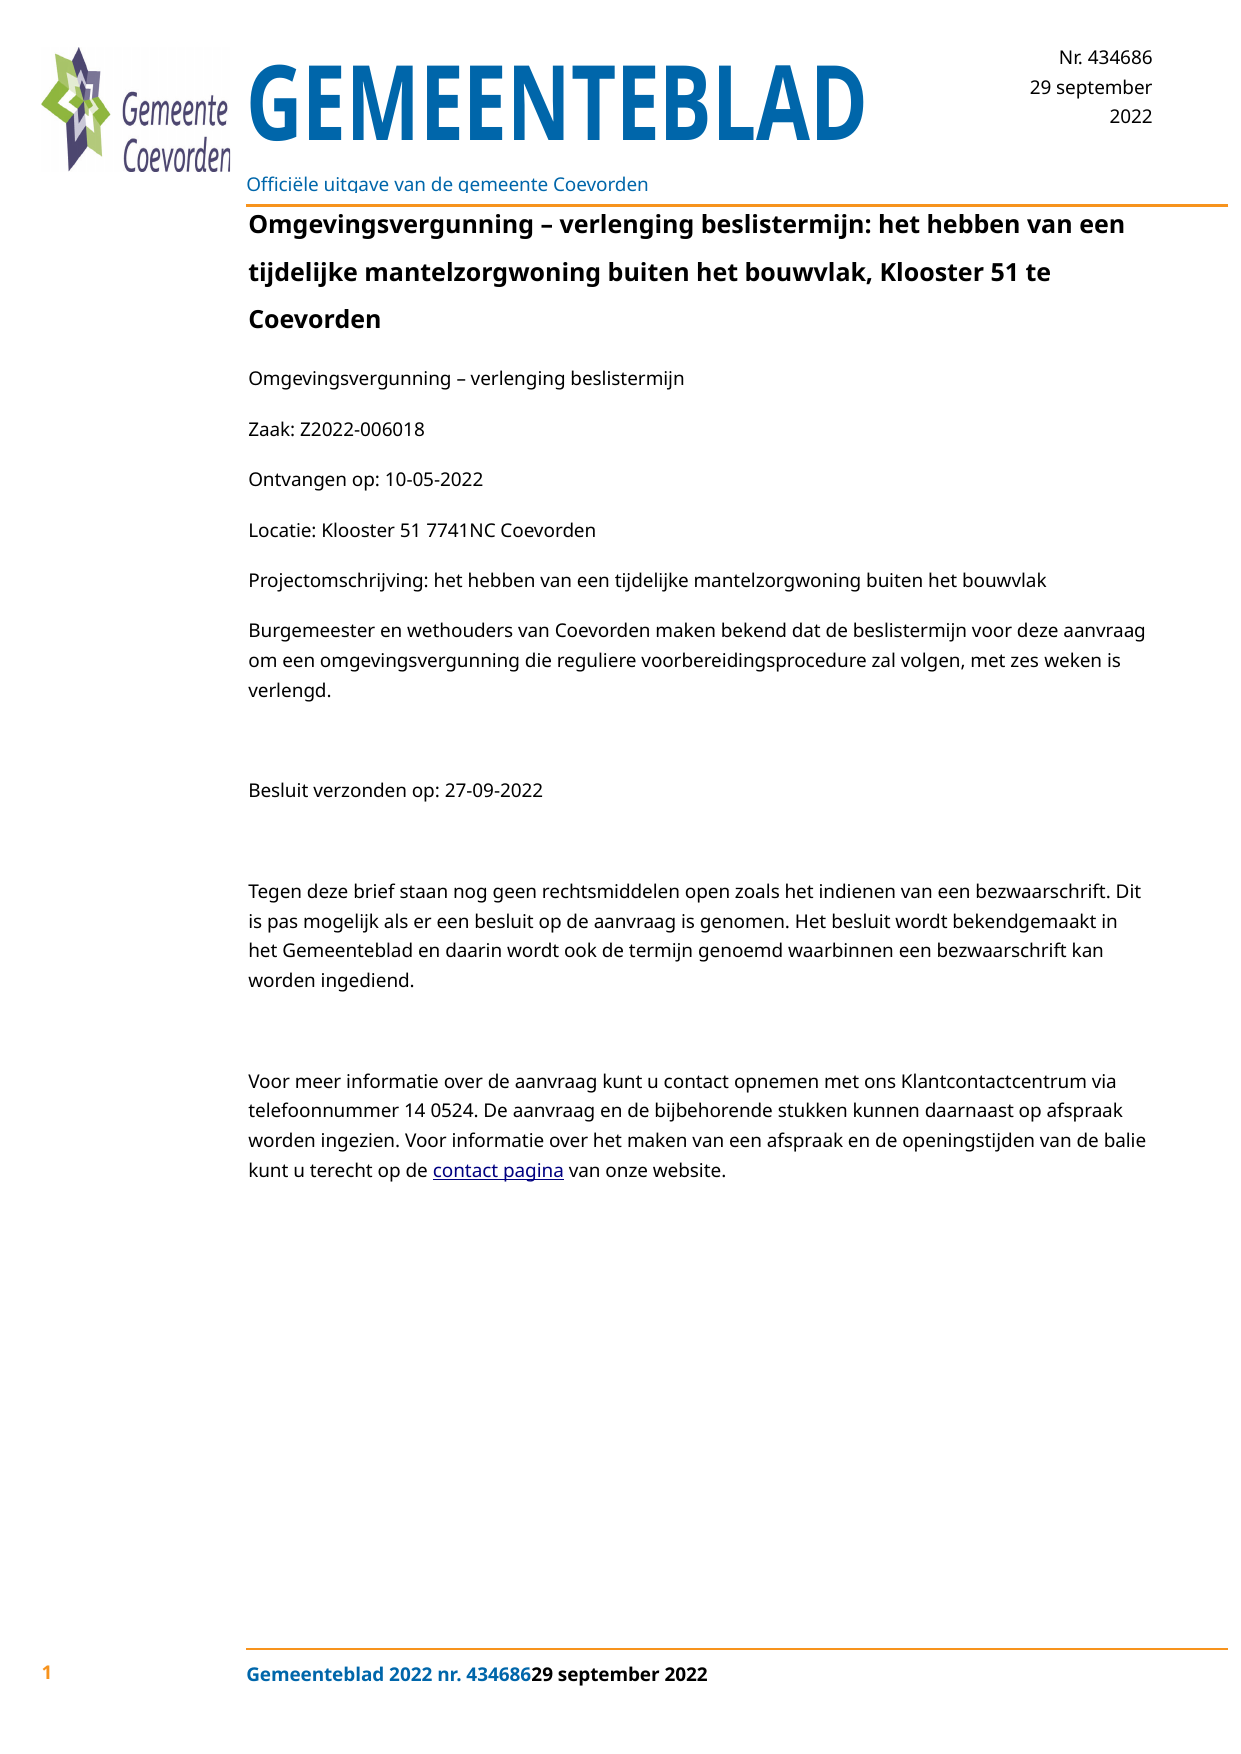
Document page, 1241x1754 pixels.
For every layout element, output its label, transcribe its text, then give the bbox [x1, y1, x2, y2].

text Tegen deze brief staan nog geen rechtsmiddelen open zoals het indienen van een bezwaarschrift. Dit is pas mogelijk als er een besluit op de aanvraag is genomen. Het besluit wordt bekendgemaakt in het Gemeenteblad en daarin wordt ook de termijn genoemd waarbinnen een bezwaarschrift kan worden ingediend. [248, 878, 1152, 993]
text Besluit verzonden op: 27-09-2022 [248, 778, 1152, 803]
picture [41, 47, 231, 172]
text Ontvangen op: 10-05-2022 [248, 466, 1152, 492]
text Burgemeester en wethouders van Coevorden maken bekend dat de beslistermijn voor deze aanvraag om een omgevingsvergunning die reguliere voorbereidingsprocedure zal volgen, met zes weken is verlengd. [248, 618, 1152, 702]
text Omgevingsvergunning – verlenging beslistermijn [248, 366, 1152, 391]
text Omgevingsvergunning – verlenging beslistermijn: het hebben van een tijdelijke mantelzorgwoning buiten het bouwvlak, Klooster 51 te Coevorden [248, 207, 1152, 336]
text Projectomschrijving: het hebben van een tijdelijke mantelzorgwoning buiten het bouwvlak [248, 567, 1152, 593]
text Zaak: Z2022-006018 [248, 416, 1152, 442]
text Locatie: Klooster 51 7741NC Coevorden [248, 517, 1152, 542]
text Voor meer informatie over de aanvraag kunt u contact opnemen met ons Klantcontactcentrum via telefoonnummer 14 0524. De aanvraag en de bijbehorende stukken kunnen daarnaast op afspraak worden ingezien. Voor informatie over het maken van een afspraak en de openingstijden van de balie kunt u terecht op de contact pagina van onze website. [248, 1068, 1152, 1182]
